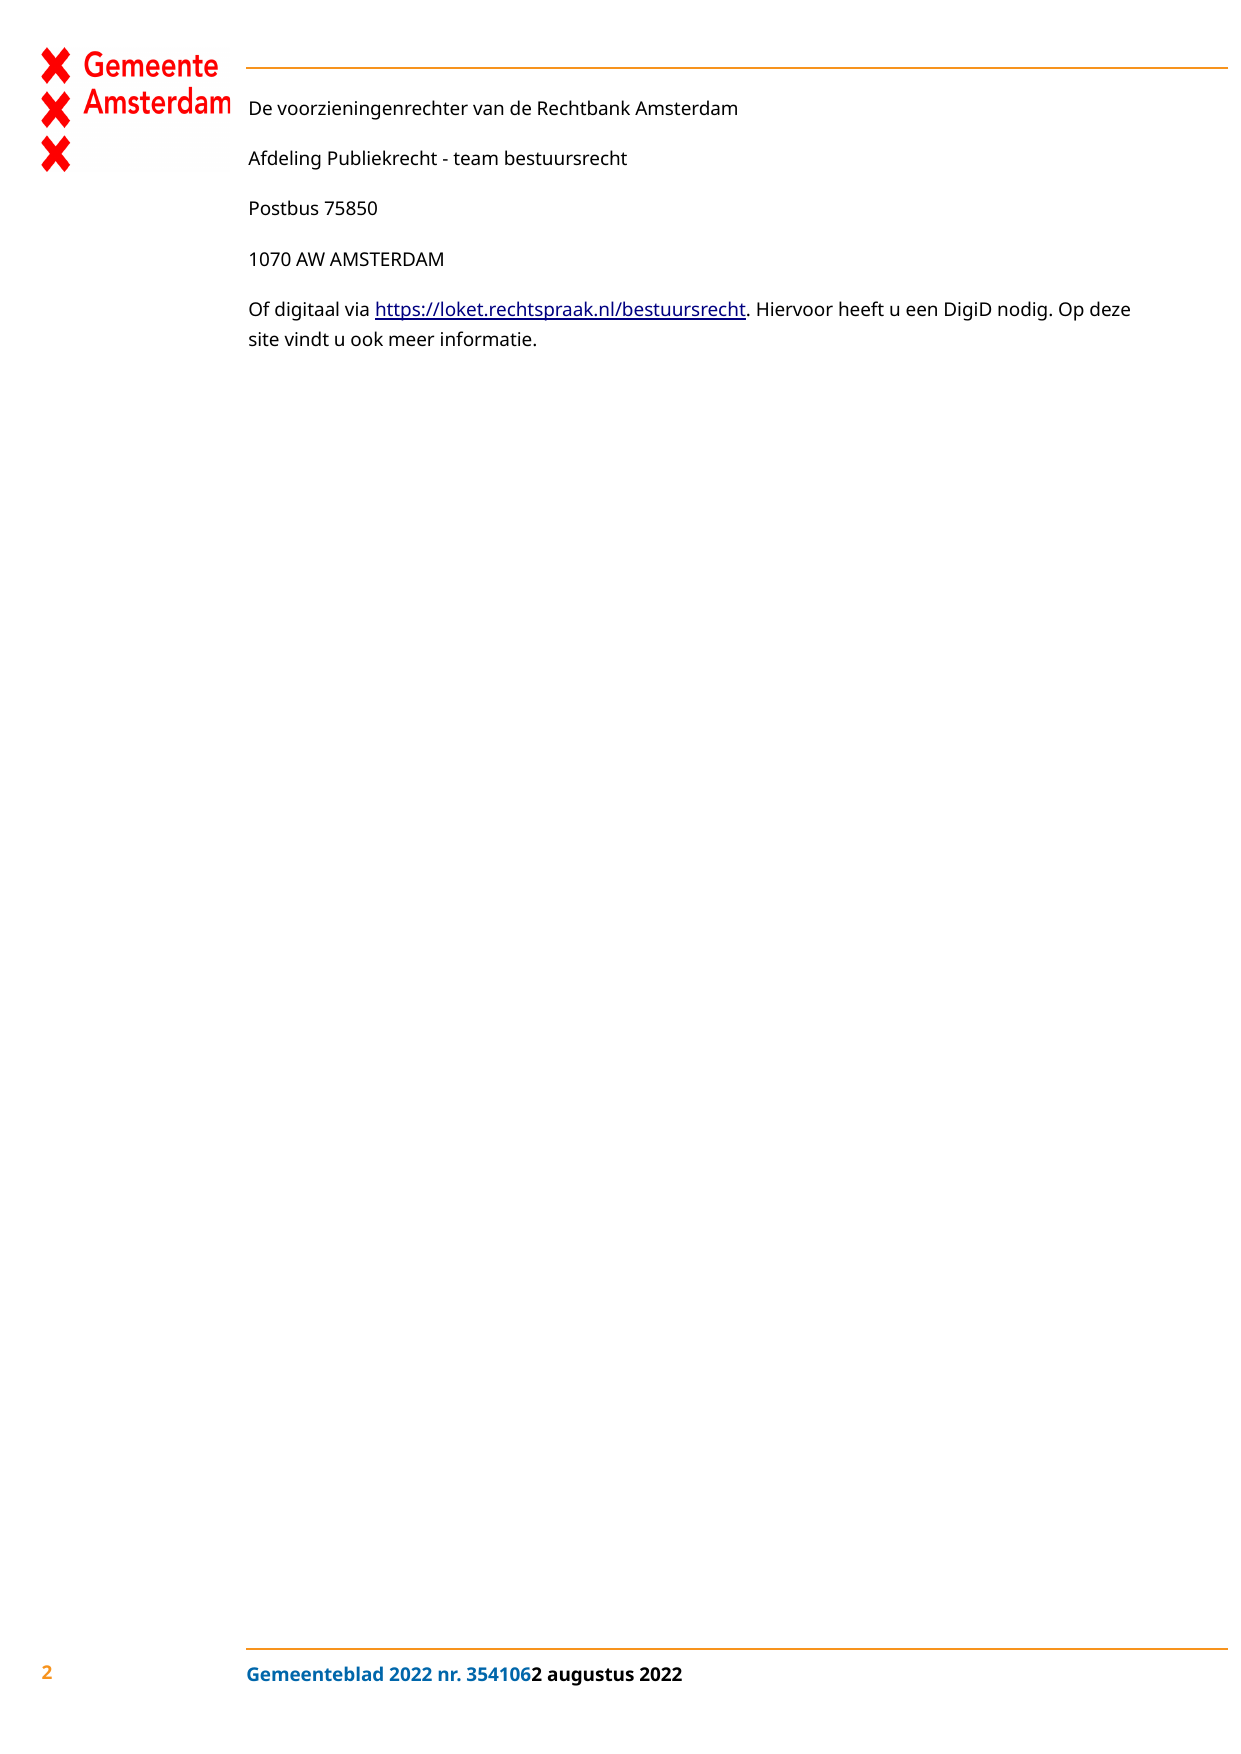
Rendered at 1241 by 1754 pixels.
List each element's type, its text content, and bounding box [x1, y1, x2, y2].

text De voorzieningenrechter van de Rechtbank Amsterdam [248, 95, 1152, 121]
text 1070 AW AMSTERDAM [248, 246, 1152, 272]
text Postbus 75850 [248, 196, 1152, 221]
picture [41, 47, 231, 172]
text Afdeling Publiekrecht - team bestuursrecht [248, 145, 1152, 171]
text Of digitaal via https://loket.rechtspraak.nl/bestuursrecht. Hiervoor heeft u een DigiD nodig. Op deze site vindt u ook meer informatie. [248, 296, 1152, 352]
